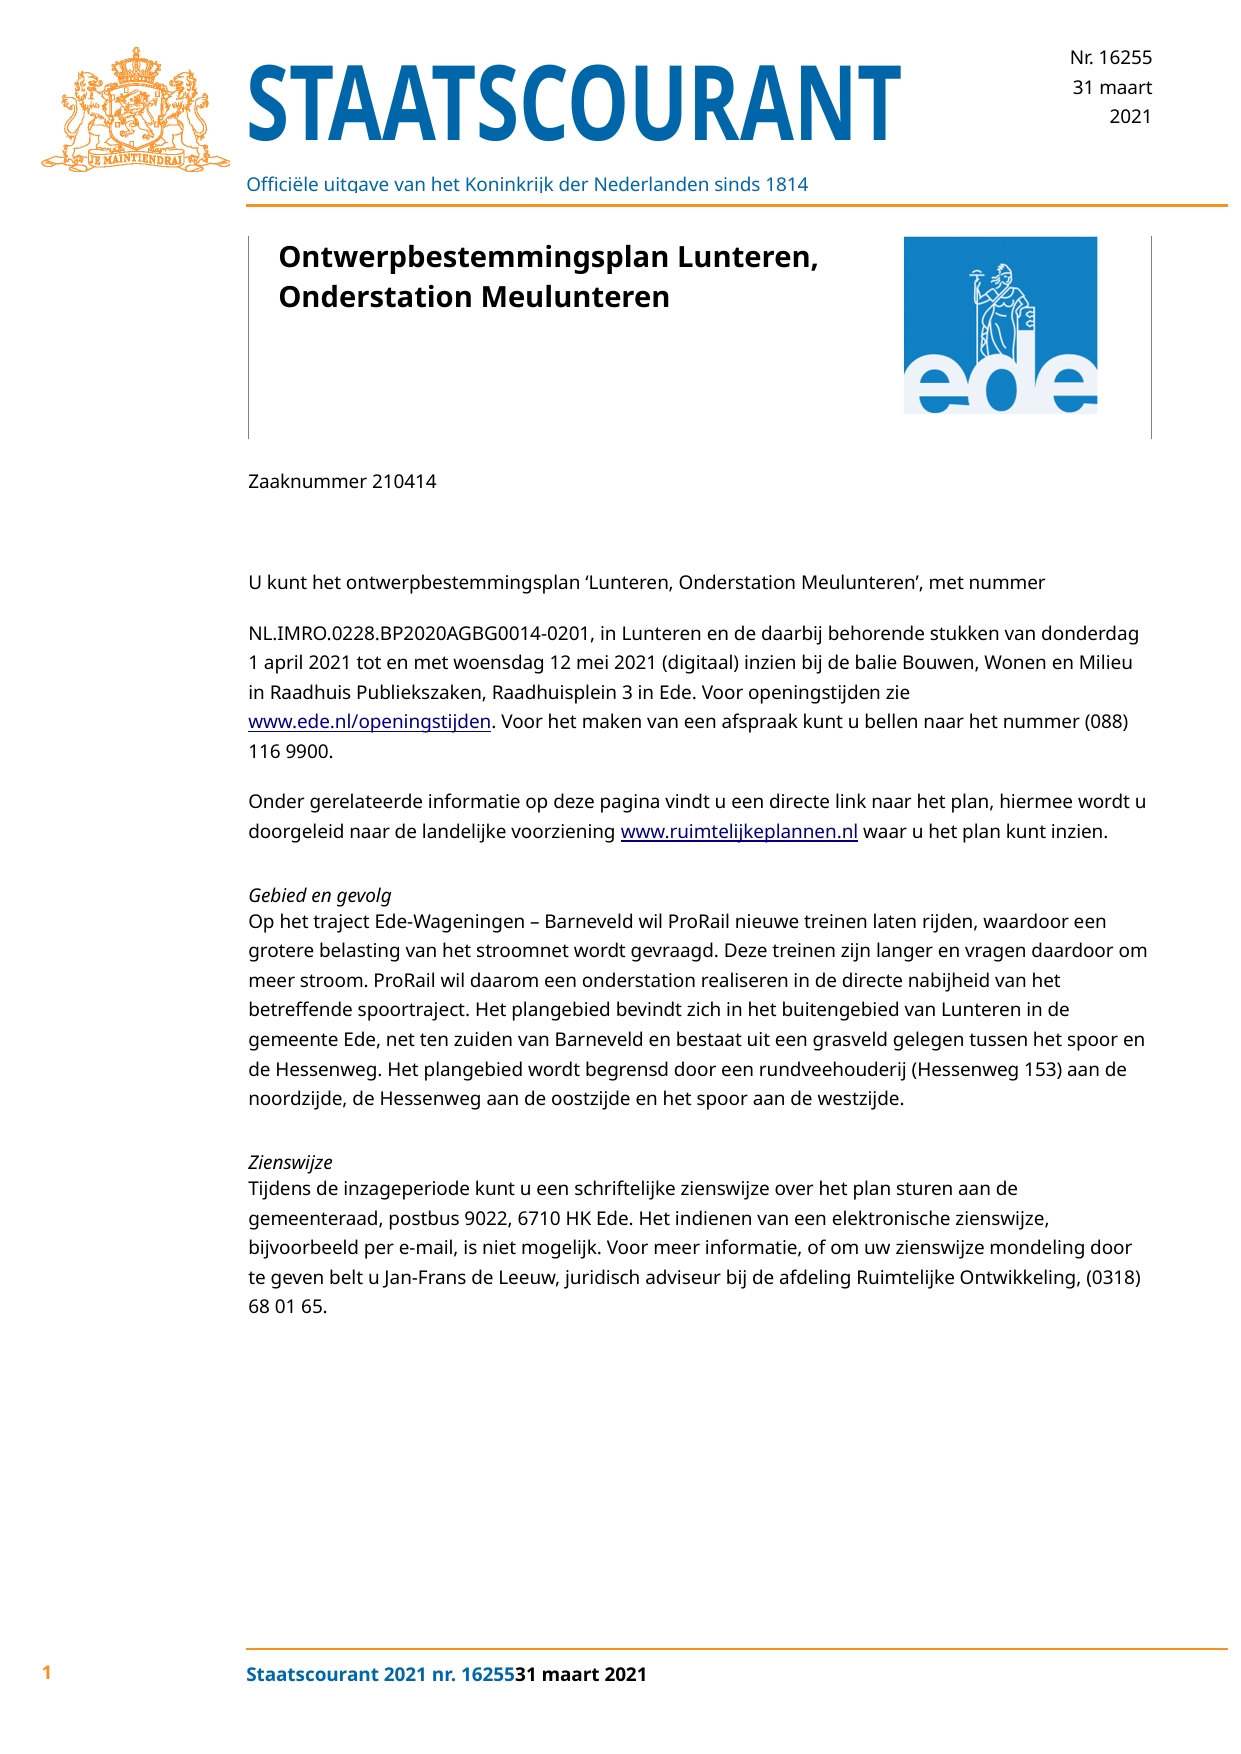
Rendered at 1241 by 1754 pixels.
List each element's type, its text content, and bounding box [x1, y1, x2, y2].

text Zienswijze [248, 1149, 1152, 1175]
text Onder gerelateerde informatie op deze pagina vindt u een directe link naar het plan, hiermee wordt u doorgeleid naar de landelijke voorziening www.ruimtelijkeplannen.nl waar u het plan kunt inzien. [248, 789, 1152, 844]
text Tijdens de inzageperiode kunt u een schriftelijke zienswijze over het plan sturen aan de gemeenteraad, postbus 9022, 6710 HK Ede. Het indienen van een elektronische zienswijze, bijvoorbeeld per e-mail, is niet mogelijk. Voor meer informatie, of om uw zienswijze mondeling door te geven belt u Jan-Frans de Leeuw, juridisch adviseur bij de afdeling Ruimtelijke Ontwikkeling, (0318) 68 01 65. [248, 1175, 1152, 1319]
text U kunt het ontwerpbestemmingsplan ‘Lunteren, Onderstation Meulunteren’, met nummer [248, 569, 1152, 595]
table_header [850, 414, 1151, 439]
text Gebied en gevolg [248, 882, 1152, 908]
text NL.IMRO.0228.BP2020AGBG0014-0201, in Lunteren en de daarbij behorende stukken van donderdag 1 april 2021 tot en met woensdag 12 mei 2021 (digitaal) inzien bij de balie Bouwen, Wonen en Milieu in Raadhuis Publiekszaken, Raadhuisplein 3 in Ede. Voor openingstijden zie www.ede.nl/openingstijden. Voor het maken van een afspraak kunt u bellen naar het nummer (088) 116 9900. [248, 620, 1152, 764]
picture [41, 47, 231, 172]
text Zaaknummer 210414 [248, 469, 1152, 494]
picture [903, 236, 1098, 414]
table_header Ontwerpbestemmingsplan Lunteren, Onderstation Meulunteren [249, 236, 850, 439]
table_header [850, 236, 903, 413]
table_header [1098, 236, 1151, 413]
text Op het traject Ede-Wageningen – Barneveld wil ProRail nieuwe treinen laten rijden, waardoor een grotere belasting van het stroomnet wordt gevraagd. Deze treinen zijn langer en vragen daardoor om meer stroom. ProRail wil daarom een onderstation realiseren in de directe nabijheid van het betreffende spoortraject. Het plangebied bevindt zich in het buitengebied van Lunteren in de gemeente Ede, net ten zuiden van Barneveld en bestaat uit een grasveld gelegen tussen het spoor en de Hessenweg. Het plangebied wordt begrensd door een rundveehouderij (Hessenweg 153) aan de noordzijde, de Hessenweg aan de oostzijde en het spoor aan de westzijde. [248, 908, 1152, 1111]
